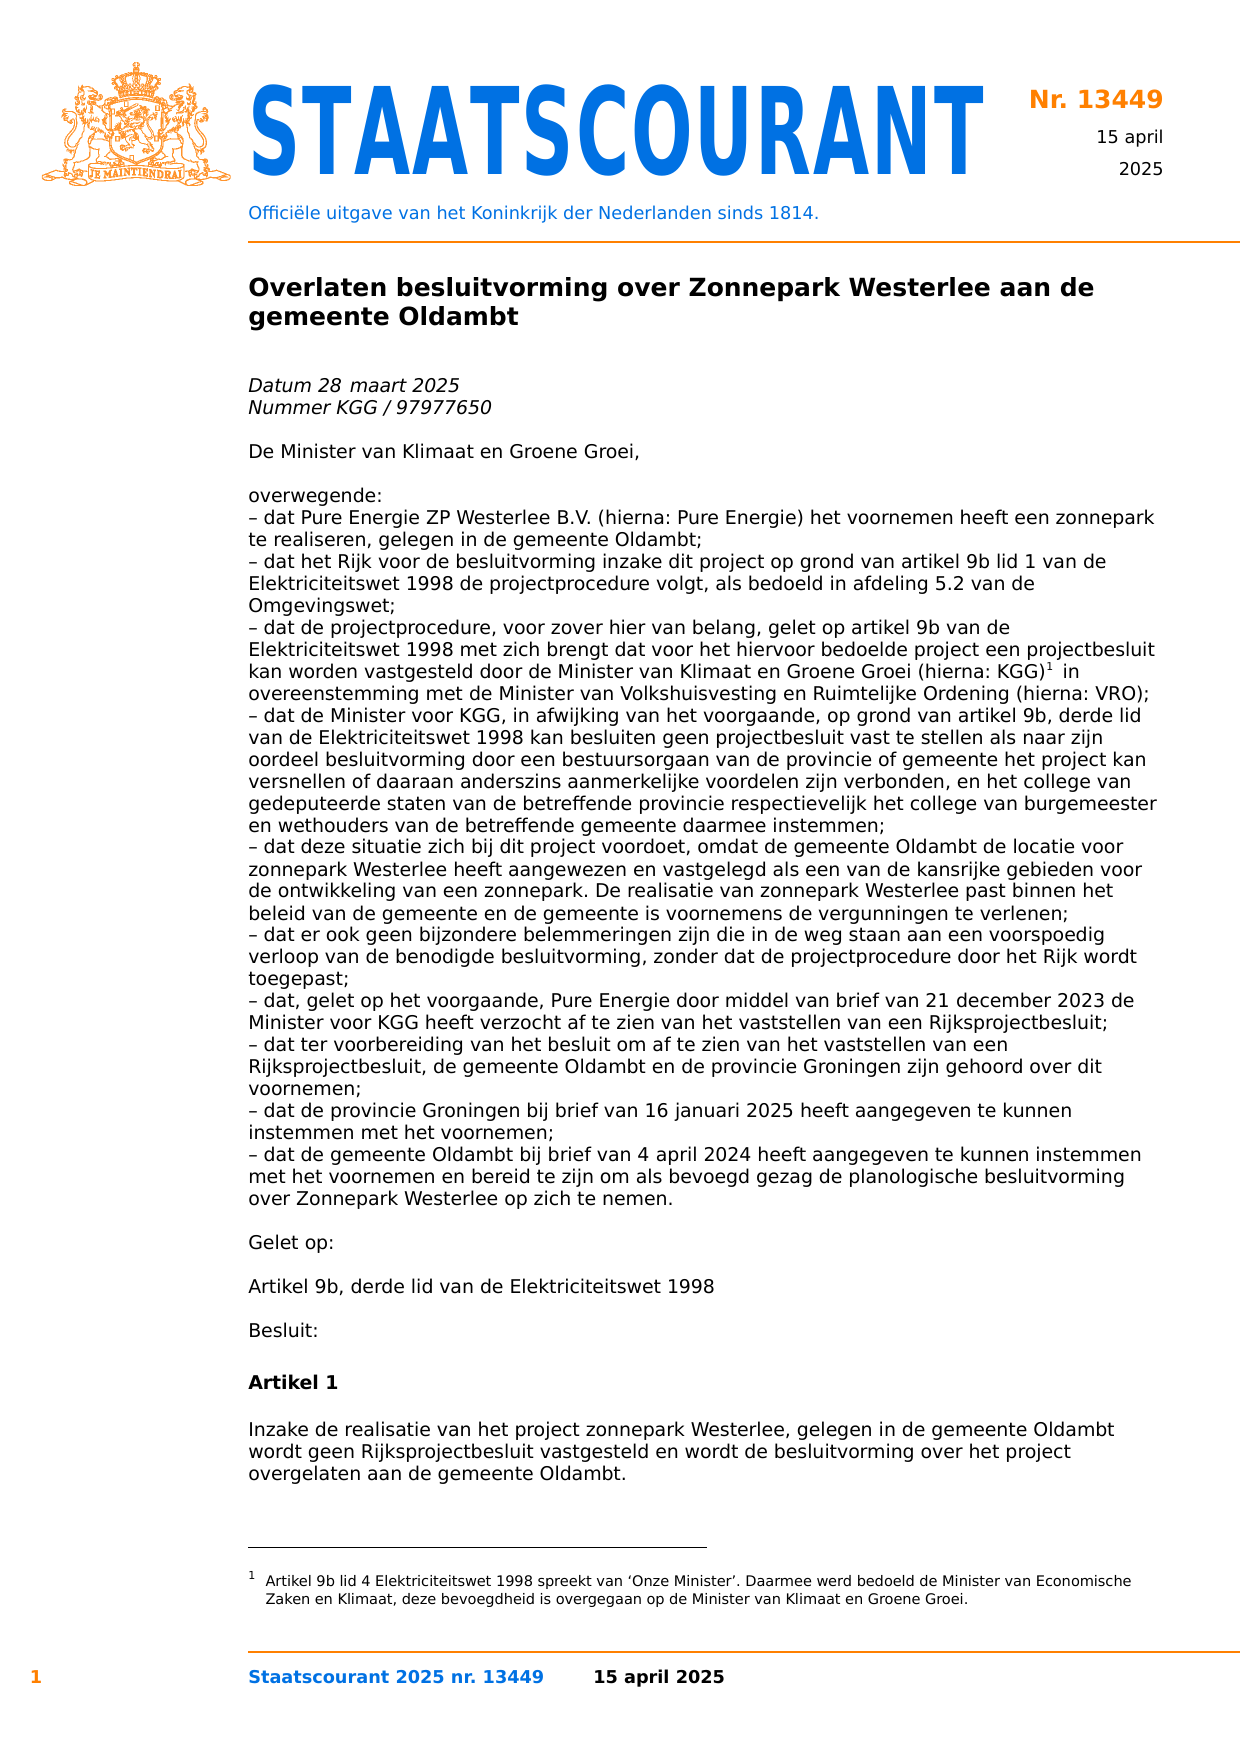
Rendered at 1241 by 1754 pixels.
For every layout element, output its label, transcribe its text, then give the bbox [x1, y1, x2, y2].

table_cell Officiële uitgave van het Koninkrijk der Nederlanden sinds 1814. [248, 203, 1240, 241]
text – dat ter voorbereiding van het besluit om af te zien van het vaststellen van een Rijksprojectbesluit, de gemeente Oldambt en de provincie Groningen zijn gehoord over dit voornemen; [248, 1034, 1163, 1100]
text Nummer KGG / 97977650 [248, 397, 1163, 419]
text – dat de projectprocedure, voor zover hier van belang, gelet op artikel 9b van de Elektriciteitswet 1998 met zich brengt dat voor het hiervoor bedoelde project een projectbesluit kan worden vastgesteld door de Minister van Klimaat en Groene Groei (hierna: KGG) in overeenstemming met de Minister van Volkshuisvesting en Ruimtelijke Ordening (hierna: VRO); [248, 617, 1163, 704]
text Besluit: [248, 1320, 1163, 1342]
text Gelet op: [248, 1232, 1163, 1254]
table_header STAATSCOURANT [248, 62, 998, 203]
text De Minister van Klimaat en Groene Groei, [248, 441, 1163, 463]
text – dat er ook geen bijzondere belemmeringen zijn die in de weg staan aan een voorspoedig verloop van de benodigde besluitvorming, zonder dat de projectprocedure door het Rijk wordt toegepast; [248, 924, 1163, 990]
subtitle Overlaten besluitvorming over Zonnepark Westerlee aan de gemeente Oldambt [248, 273, 1163, 331]
text – dat de gemeente Oldambt bij brief van 4 april 2024 heeft aangegeven te kunnen instemmen met het voornemen en bereid te zijn om als bevoegd gezag de planologische besluitvorming over Zonnepark Westerlee op zich te nemen. [248, 1144, 1163, 1210]
text – dat deze situatie zich bij dit project voordoet, omdat de gemeente Oldambt de locatie voor zonnepark Westerlee heeft aangewezen en vastgelegd als een van de kansrijke gebieden voor de ontwikkeling van een zonnepark. De realisatie van zonnepark Westerlee past binnen het beleid van de gemeente en de gemeente is voornemens de vergunningen te verlenen; [248, 836, 1163, 924]
text – dat Pure Energie ZP Westerlee B.V. (hierna: Pure Energie) het voornemen heeft een zonnepark te realiseren, gelegen in de gemeente Oldambt; [248, 507, 1163, 551]
table_header [25, 62, 248, 241]
text Artikel 9b, derde lid van de Elektriciteitswet 1998 [248, 1276, 1163, 1298]
subtitle Artikel 1 [248, 1372, 1163, 1394]
text – dat de provincie Groningen bij brief van 16 januari 2025 heeft aangegeven te kunnen instemmen met het voornemen; [248, 1100, 1163, 1144]
text – dat het Rijk voor de besluitvorming inzake dit project op grond van artikel 9b lid 1 van de Elektriciteitswet 1998 de projectprocedure volgt, als bedoeld in afdeling 5.2 van de Omgevingswet; [248, 551, 1163, 617]
table_cell 2025 [998, 153, 1240, 203]
text Artikel 9b lid 4 Elektriciteitswet 1998 spreekt van ‘Onze Minister’. Daarmee werd bedoeld de Minister van Economische Zaken en Klimaat, deze bevoegdheid is overgegaan op de Minister van Klimaat en Groene Groei. [248, 1569, 1163, 1608]
text Inzake de realisatie van het project zonnepark Westerlee, gelegen in de gemeente Oldambt wordt geen Rijksprojectbesluit vastgesteld en wordt de besluitvorming over het project overgelaten aan de gemeente Oldambt. [248, 1419, 1163, 1484]
text – dat, gelet op het voorgaande, Pure Energie door middel van brief van 21 december 2023 de Minister voor KGG heeft verzocht af te zien van het vaststellen van een Rijksprojectbesluit; [248, 990, 1163, 1034]
text overwegende: [248, 485, 1163, 507]
picture [41, 62, 231, 186]
table_header Nr. 13449 [998, 62, 1240, 121]
table_cell 15 april [998, 121, 1240, 153]
text – dat de Minister voor KGG, in afwijking van het voorgaande, op grond van artikel 9b, derde lid van de Elektriciteitswet 1998 kan besluiten geen projectbesluit vast te stellen als naar zijn oordeel besluitvorming door een bestuursorgaan van de provincie of gemeente het project kan versnellen of daaraan anderszins aanmerkelijke voordelen zijn verbonden, en het college van gedeputeerde staten van de betreffende provincie respectievelijk het college van burgemeester en wethouders van de betreffende gemeente daarmee instemmen; [248, 704, 1163, 836]
text Datum 28 maart 2025 [248, 375, 1163, 397]
